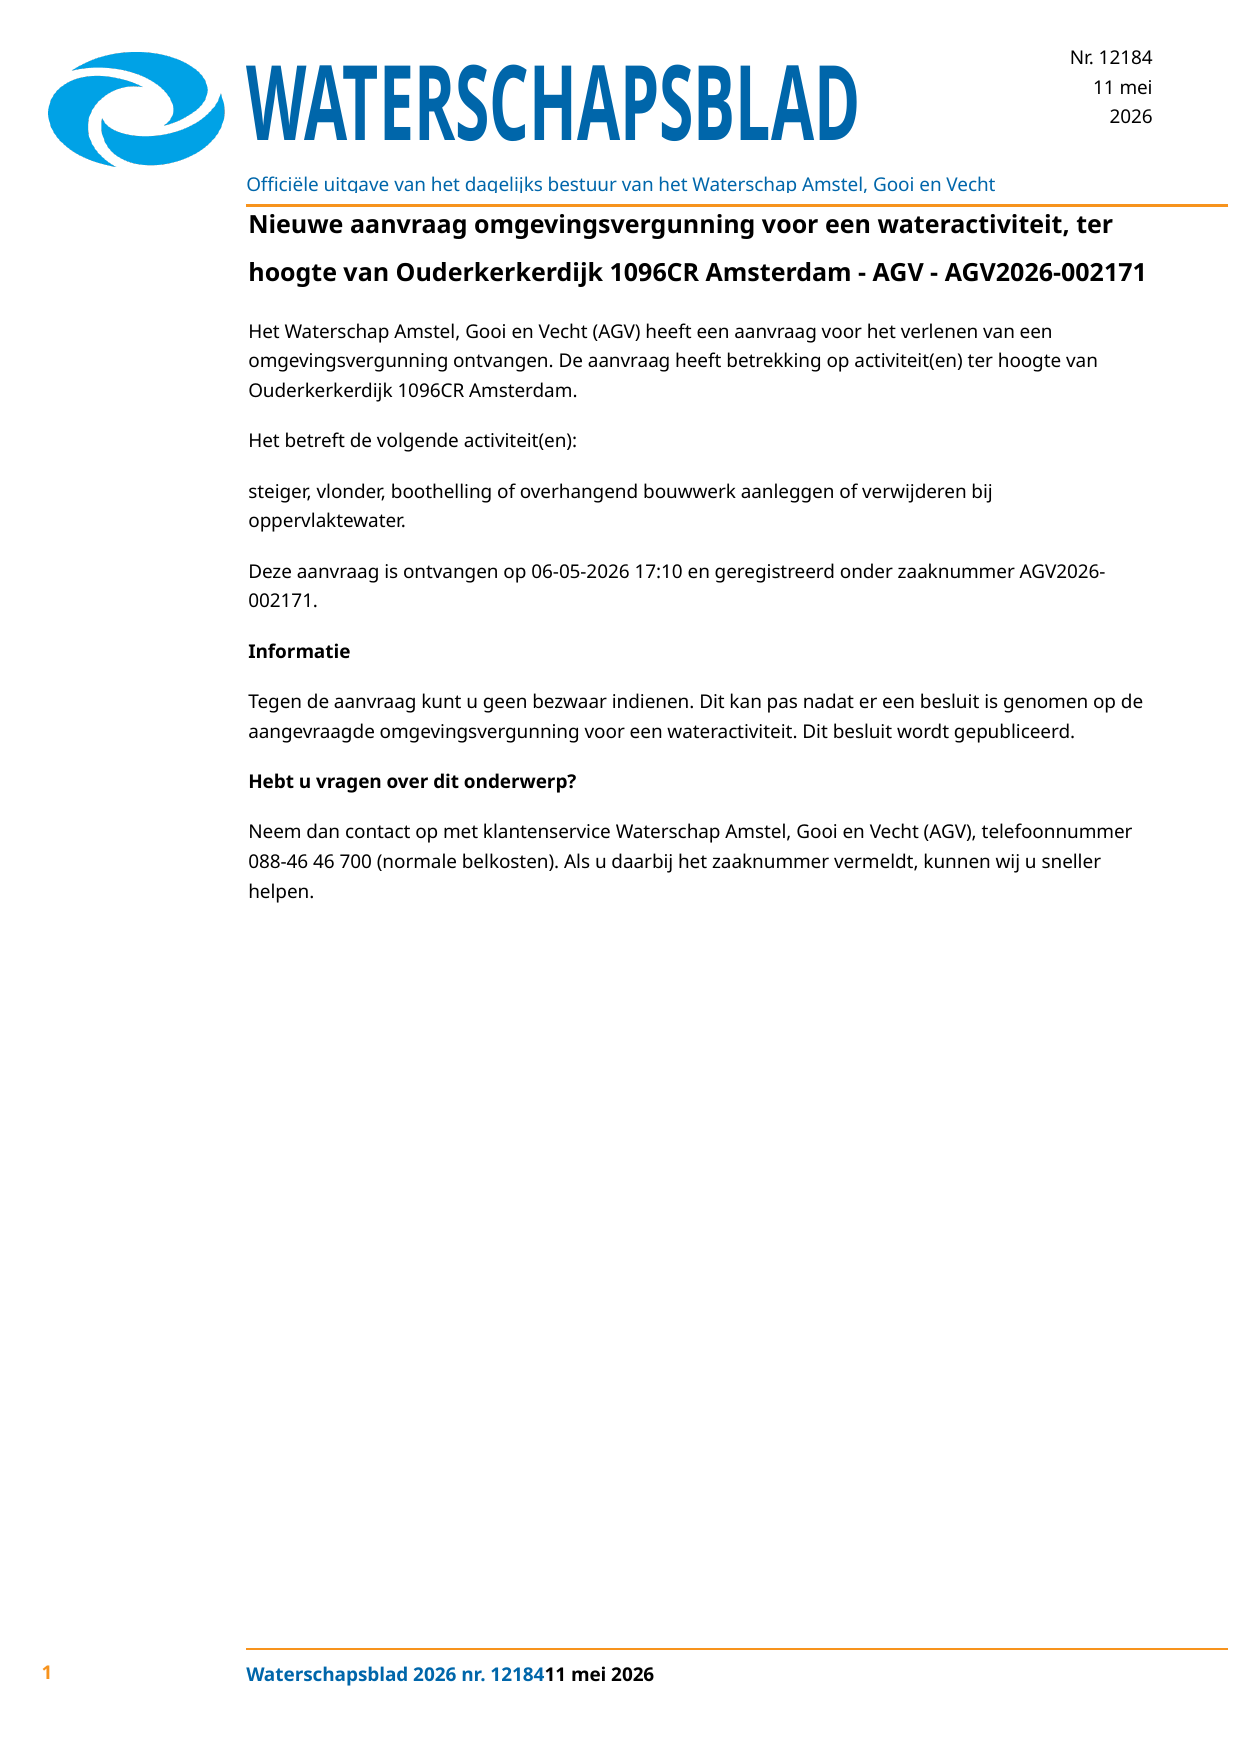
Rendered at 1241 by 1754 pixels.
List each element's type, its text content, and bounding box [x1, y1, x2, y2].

text Het betreft de volgende activiteit(en): [248, 427, 1152, 453]
text Deze aanvraag is ontvangen op 06-05-2026 17:10 en geregistreerd onder zaaknummer AGV2026-002171. [248, 558, 1152, 613]
text Het Waterschap Amstel, Gooi en Vecht (AGV) heeft een aanvraag voor het verlenen van een omgevingsvergunning ontvangen. De aanvraag heeft betrekking op activiteit(en) ter hoogte van Ouderkerkerdijk 1096CR Amsterdam. [248, 318, 1152, 403]
text Tegen de aanvraag kunt u geen bezwaar indienen. Dit kan pas nadat er een besluit is genomen op de aangevraagde omgevingsvergunning voor een wateractiviteit. Dit besluit wordt gepubliceerd. [248, 688, 1152, 744]
text Informatie [248, 638, 1152, 664]
picture [41, 47, 231, 172]
text steiger, vlonder, boothelling of overhangend bouwwerk aanleggen of verwijderen bij oppervlaktewater. [248, 478, 1152, 533]
text Neem dan contact op met klantenservice Waterschap Amstel, Gooi en Vecht (AGV), telefoonnummer 088-46 46 700 (normale belkosten). Als u daarbij het zaaknummer vermeldt, kunnen wij u sneller helpen. [248, 819, 1152, 904]
text Hebt u vragen over dit onderwerp? [248, 768, 1152, 794]
text Nieuwe aanvraag omgevingsvergunning voor een wateractiviteit, ter hoogte van Ouderkerkerdijk 1096CR Amsterdam - AGV - AGV2026-002171 [248, 207, 1152, 288]
